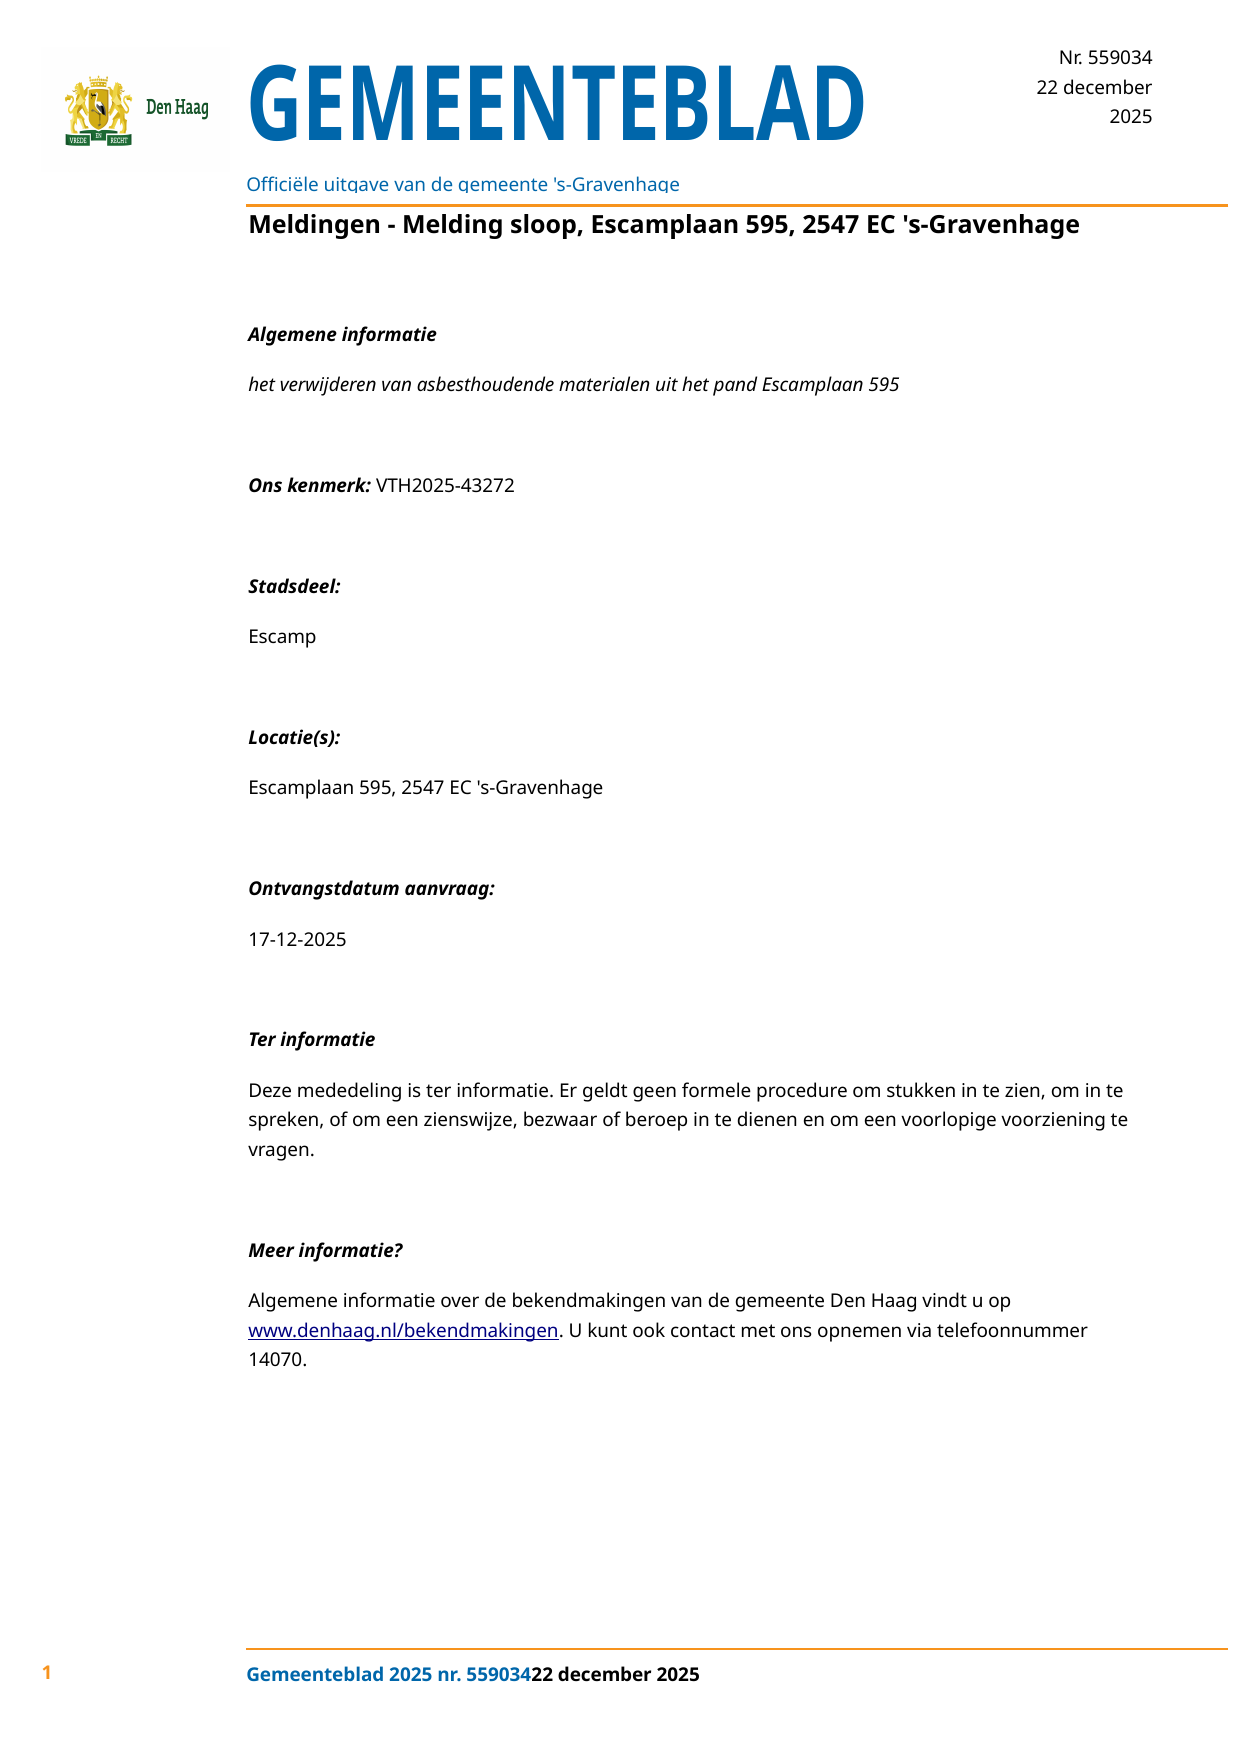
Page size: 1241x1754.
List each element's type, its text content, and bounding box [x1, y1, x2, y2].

text het verwijderen van asbesthoudende materialen uit het pand Escamplaan 595 [248, 371, 1152, 397]
text Algemene informatie over de bekendmakingen van de gemeente Den Haag vindt u op www.denhaag.nl/bekendmakingen. U kunt ook contact met ons opnemen via telefoonnummer 14070. [248, 1287, 1152, 1372]
text Ons kenmerk: VTH2025-43272 [248, 472, 1152, 498]
text Meer informatie? [248, 1237, 1152, 1263]
text Escamp [248, 623, 1152, 649]
text Ter informatie [248, 1027, 1152, 1052]
text Deze mededeling is ter informatie. Er geldt geen formele procedure om stukken in te zien, om in te spreken, of om een zienswijze, bezwaar of beroep in te dienen en om een voorlopige voorziening te vragen. [248, 1077, 1152, 1162]
text Algemene informatie [248, 321, 1152, 346]
text Ontvangstdatum aanvraag: [248, 875, 1152, 901]
picture [41, 47, 231, 172]
text Locatie(s): [248, 724, 1152, 750]
text Meldingen - Melding sloop, Escamplaan 595, 2547 EC 's-Gravenhage [248, 207, 1152, 241]
text Escamplaan 595, 2547 EC 's-Gravenhage [248, 774, 1152, 800]
text Stadsdeel: [248, 573, 1152, 598]
text 17-12-2025 [248, 926, 1152, 951]
